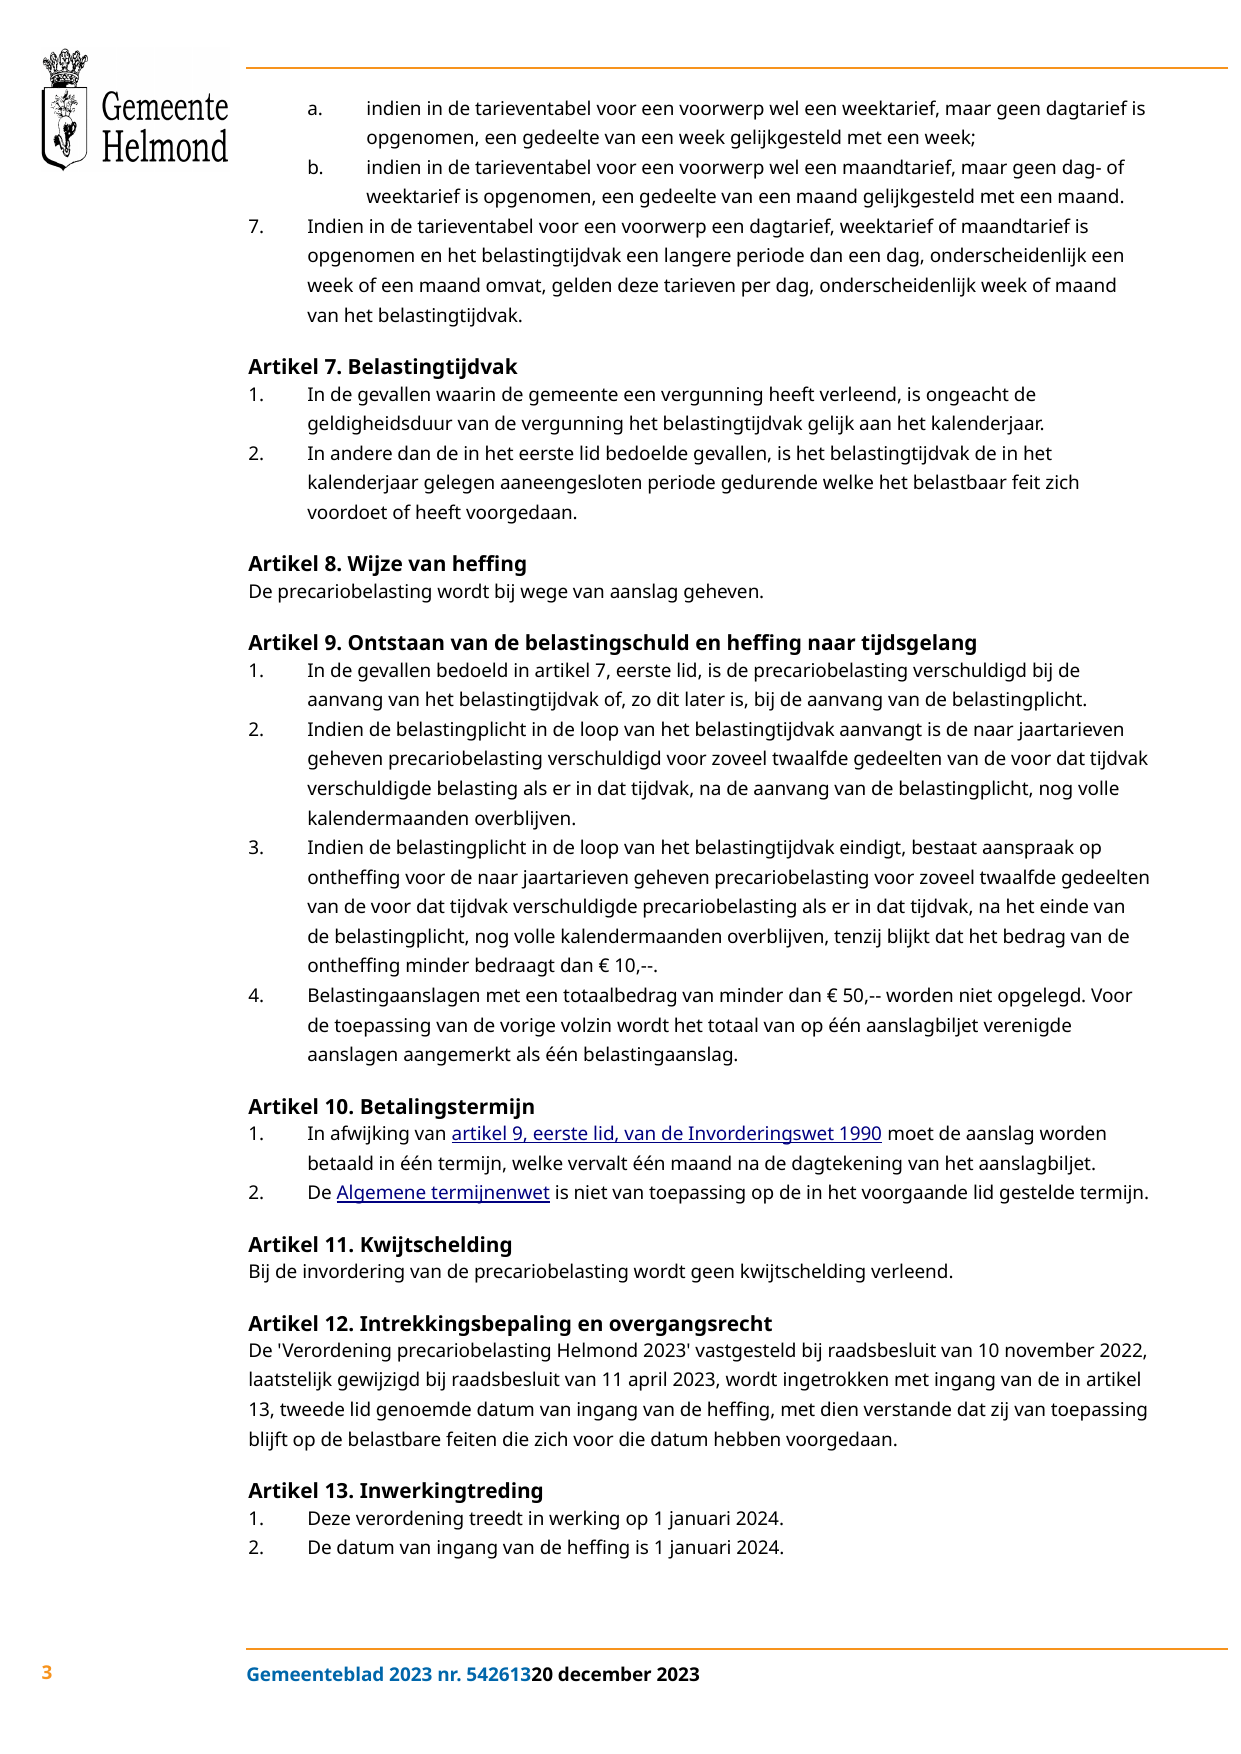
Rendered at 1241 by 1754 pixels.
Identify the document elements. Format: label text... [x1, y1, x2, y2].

list In de gevallen bedoeld in artikel 7, eerste lid, is de precariobelasting verschuldigd bij de aanvang van het belastingtijdvak of, zo dit later is, bij de aanvang van de belastingplicht. [248, 657, 1152, 712]
list In de gevallen waarin de gemeente een vergunning heeft verleend, is ongeacht de geldigheidsduur van de vergunning het belastingtijdvak gelijk aan het kalenderjaar. [248, 381, 1152, 436]
list Indien de belastingplicht in de loop van het belastingtijdvak eindigt, bestaat aanspraak op ontheffing voor de naar jaartarieven geheven precariobelasting voor zoveel twaalfde gedeelten van de voor dat tijdvak verschuldigde precariobelasting als er in dat tijdvak, na het einde van de belastingplicht, nog volle kalendermaanden overblijven, tenzij blijkt dat het bedrag van de ontheffing minder bedraagt dan € 10,--. [248, 834, 1152, 978]
text Artikel 9. Ontstaan van de belastingschuld en heffing naar tijdsgelang [248, 628, 1152, 657]
text Artikel 7. Belastingtijdvak [248, 352, 1152, 381]
list Indien de belastingplicht in de loop van het belastingtijdvak aanvangt is de naar jaartarieven geheven precariobelasting verschuldigd voor zoveel twaalfde gedeelten van de voor dat tijdvak verschuldigde belasting als er in dat tijdvak, na de aanvang van de belastingplicht, nog volle kalendermaanden overblijven. [248, 716, 1152, 830]
text Artikel 11. Kwijtschelding [248, 1230, 1152, 1258]
list In afwijking van artikel 9, eerste lid, van de Invorderingswet 1990 moet de aanslag worden betaald in één termijn, welke vervalt één maand na de dagtekening van het aanslagbiljet. [248, 1120, 1152, 1176]
text Artikel 10. Betalingstermijn [248, 1092, 1152, 1120]
list Deze verordening treedt in werking op 1 januari 2024. [248, 1505, 1152, 1530]
list De datum van ingang van de heffing is 1 januari 2024. [248, 1534, 1152, 1560]
text De 'Verordening precariobelasting Helmond 2023' vastgesteld bij raadsbesluit van 10 november 2022, laatstelijk gewijzigd bij raadsbesluit van 11 april 2023, wordt ingetrokken met ingang van de in artikel 13, tweede lid genoemde datum van ingang van de heffing, met dien verstande dat zij van toepassing blijft op de belastbare feiten die zich voor die datum hebben voorgedaan. [248, 1337, 1152, 1452]
list Belastingaanslagen met een totaalbedrag van minder dan € 50,-- worden niet opgelegd. Voor de toepassing van de vorige volzin wordt het totaal van op één aanslagbiljet verenigde aanslagen aangemerkt als één belastingaanslag. [248, 982, 1152, 1067]
list indien in de tarieventabel voor een voorwerp wel een maandtarief, maar geen dag- of weektarief is opgenomen, een gedeelte van een maand gelijkgesteld met een maand. [307, 154, 1152, 209]
text Bij de invordering van de precariobelasting wordt geen kwijtschelding verleend. [248, 1258, 1152, 1284]
picture [41, 47, 231, 172]
text De precariobelasting wordt bij wege van aanslag geheven. [248, 578, 1152, 604]
list De Algemene termijnenwet is niet van toepassing op de in het voorgaande lid gestelde termijn. [248, 1179, 1152, 1205]
list In andere dan de in het eerste lid bedoelde gevallen, is het belastingtijdvak de in het kalenderjaar gelegen aaneengesloten periode gedurende welke het belastbaar feit zich voordoet of heeft voorgedaan. [248, 440, 1152, 525]
list indien in de tarieventabel voor een voorwerp wel een weektarief, maar geen dagtarief is opgenomen, een gedeelte van een week gelijkgesteld met een week; [307, 95, 1152, 150]
text Artikel 12. Intrekkingsbepaling en overgangsrecht [248, 1309, 1152, 1337]
list Indien in de tarieventabel voor een voorwerp een dagtarief, weektarief of maandtarief is opgenomen en het belastingtijdvak een langere periode dan een dag, onderscheidenlijk een week of een maand omvat, gelden deze tarieven per dag, onderscheidenlijk week of maand van het belastingtijdvak. [248, 213, 1152, 328]
text Artikel 8. Wijze van heffing [248, 549, 1152, 578]
text Artikel 13. Inwerkingtreding [248, 1476, 1152, 1505]
